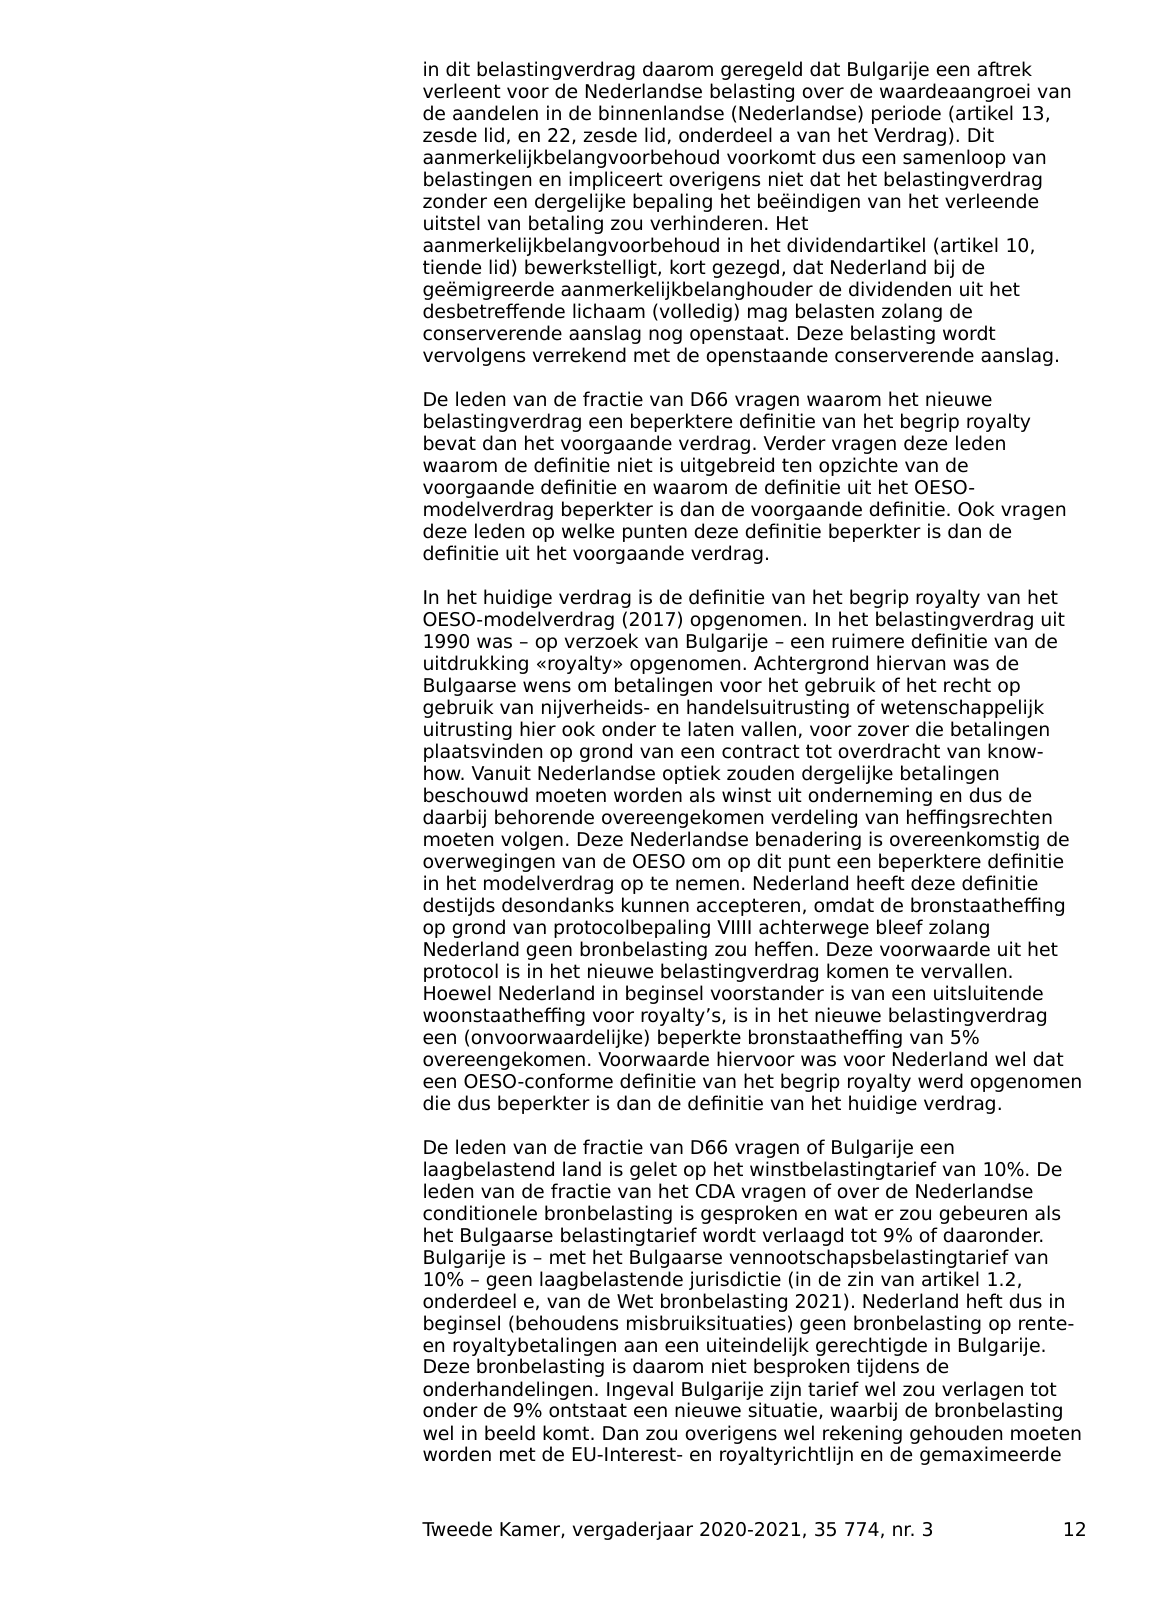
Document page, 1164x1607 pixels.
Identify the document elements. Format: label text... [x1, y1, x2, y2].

text In het huidige verdrag is de definitie van het begrip royalty van het OESO-modelverdrag (2017) opgenomen. In het belastingverdrag uit 1990 was – op verzoek van Bulgarije – een ruimere definitie van de uitdrukking «royalty» opgenomen. Achtergrond hiervan was de Bulgaarse wens om betalingen voor het gebruik of het recht op gebruik van nijverheids- en handelsuitrusting of wetenschappelijk uitrusting hier ook onder te laten vallen, voor zover die betalingen plaatsvinden op grond van een contract tot overdracht van know-how. Vanuit Nederlandse optiek zouden dergelijke betalingen beschouwd moeten worden als winst uit onderneming en dus de daarbij behorende overeengekomen verdeling van heffingsrechten moeten volgen. Deze Nederlandse benadering is overeenkomstig de overwegingen van de OESO om op dit punt een beperktere definitie in het modelverdrag op te nemen. Nederland heeft deze definitie destijds desondanks kunnen accepteren, omdat de bronstaatheffing op grond van protocolbepaling VIIII achterwege bleef zolang Nederland geen bronbelasting zou heffen. Deze voorwaarde uit het protocol is in het nieuwe belastingverdrag komen te vervallen. Hoewel Nederland in beginsel voorstander is van een uitsluitende woonstaatheffing voor royalty’s, is in het nieuwe belastingverdrag een (onvoorwaardelijke) beperkte bronstaatheffing van 5% overeengekomen. Voorwaarde hiervoor was voor Nederland wel dat een OESO-conforme definitie van het begrip royalty werd opgenomen die dus beperkter is dan de definitie van het huidige verdrag. [422, 587, 1087, 1114]
text in dit belastingverdrag daarom geregeld dat Bulgarije een aftrek verleent voor de Nederlandse belasting over de waardeaangroei van de aandelen in de binnenlandse (Nederlandse) periode (artikel 13, zesde lid, en 22, zesde lid, onderdeel a van het Verdrag). Dit aanmerkelijkbelangvoorbehoud voorkomt dus een samenloop van belastingen en impliceert overigens niet dat het belastingverdrag zonder een dergelijke bepaling het beëindigen van het verleende uitstel van betaling zou verhinderen. Het aanmerkelijkbelangvoorbehoud in het dividendartikel (artikel 10, tiende lid) bewerkstelligt, kort gezegd, dat Nederland bij de geëmigreerde aanmerkelijkbelanghouder de dividenden uit het desbetreffende lichaam (volledig) mag belasten zolang de conserverende aanslag nog openstaat. Deze belasting wordt vervolgens verrekend met de openstaande conserverende aanslag. [422, 59, 1087, 367]
text De leden van de fractie van D66 vragen waarom het nieuwe belastingverdrag een beperktere definitie van het begrip royalty bevat dan het voorgaande verdrag. Verder vragen deze leden waarom de definitie niet is uitgebreid ten opzichte van de voorgaande definitie en waarom de definitie uit het OESO-modelverdrag beperkter is dan de voorgaande definitie. Ook vragen deze leden op welke punten deze definitie beperkter is dan de definitie uit het voorgaande verdrag. [422, 389, 1087, 565]
text De leden van de fractie van D66 vragen of Bulgarije een laagbelastend land is gelet op het winstbelastingtarief van 10%. De leden van de fractie van het CDA vragen of over de Nederlandse conditionele bronbelasting is gesproken en wat er zou gebeuren als het Bulgaarse belastingtarief wordt verlaagd tot 9% of daaronder. Bulgarije is – met het Bulgaarse vennootschapsbelastingtarief van 10% – geen laagbelastende jurisdictie (in de zin van artikel 1.2, onderdeel e, van de Wet bronbelasting 2021). Nederland heft dus in beginsel (behoudens misbruiksituaties) geen bronbelasting op rente- en royaltybetalingen aan een uiteindelijk gerechtigde in Bulgarije. Deze bronbelasting is daarom niet besproken tijdens de onderhandelingen. Ingeval Bulgarije zijn tarief wel zou verlagen tot onder de 9% ontstaat een nieuwe situatie, waarbij de bronbelasting wel in beeld komt. Dan zou overigens wel rekening gehouden moeten worden met de EU-Interest- en royaltyrichtlijn en de gemaximeerde [422, 1137, 1087, 1466]
